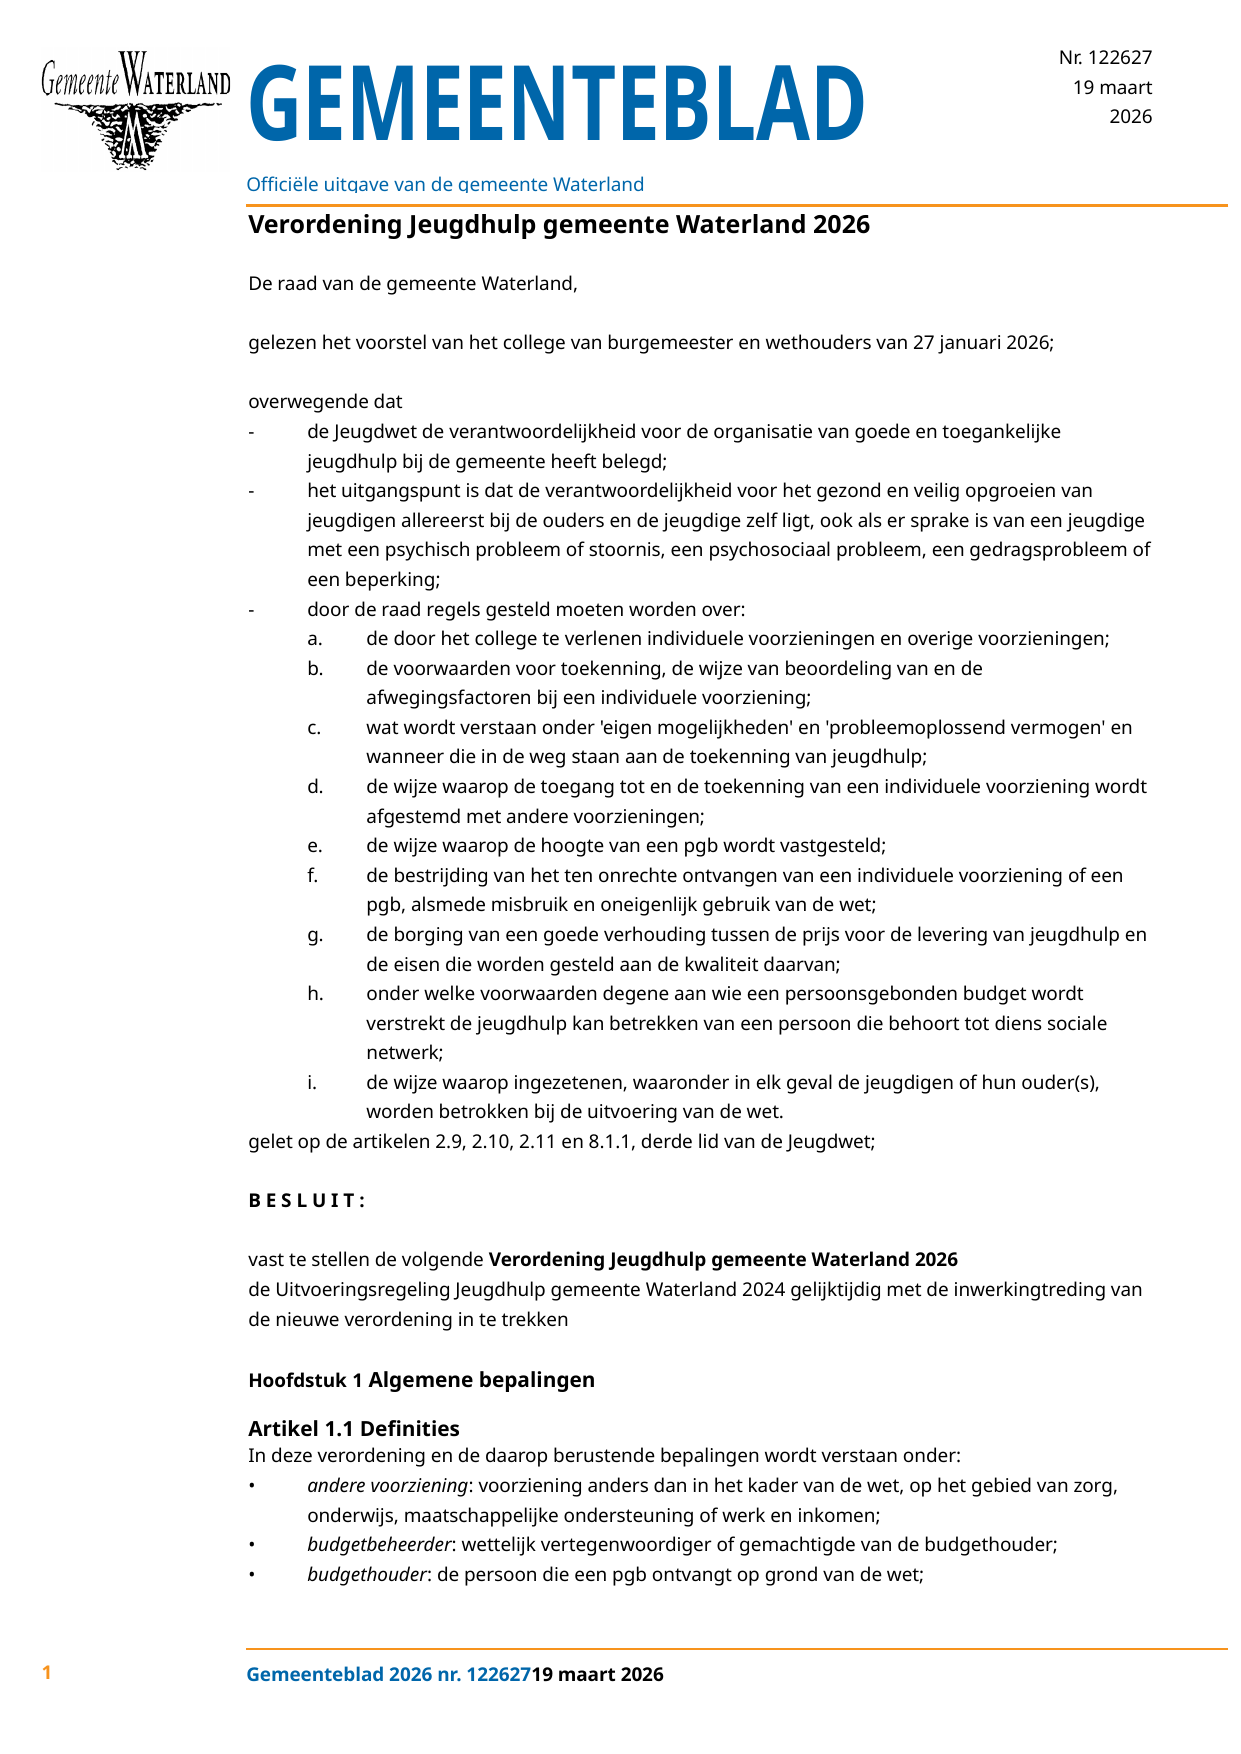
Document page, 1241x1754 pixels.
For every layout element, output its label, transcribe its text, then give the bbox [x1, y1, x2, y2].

text gelet op de artikelen 2.9, 2.10, 2.11 en 8.1.1, derde lid van de Jeugdwet; [248, 1128, 1152, 1154]
text Hoofdstuk 1 Algemene bepalingen [248, 1365, 1152, 1393]
list andere voorziening: voorziening anders dan in het kader van de wet, op het gebied van zorg, onderwijs, maatschappelijke ondersteuning of werk en inkomen; [248, 1472, 1152, 1527]
text overwegende dat [248, 389, 1152, 414]
list budgetbeheerder: wettelijk vertegenwoordiger of gemachtigde van de budgethouder; [248, 1531, 1152, 1557]
list de voorwaarden voor toekenning, de wijze van beoordeling van en de afwegingsfactoren bij een individuele voorziening; [307, 655, 1152, 710]
list de wijze waarop de toegang tot en de toekenning van een individuele voorziening wordt afgestemd met andere voorzieningen; [307, 773, 1152, 828]
picture [41, 47, 231, 172]
text B E S L U I T : [248, 1187, 1152, 1213]
list de Jeugdwet de verantwoordelijkheid voor de organisatie van goede en toegankelijke jeugdhulp bij de gemeente heeft belegd; [248, 418, 1152, 473]
list de bestrijding van het ten onrechte ontvangen van een individuele voorziening of een pgb, alsmede misbruik en oneigenlijk gebruik van de wet; [307, 862, 1152, 917]
text de Uitvoeringsregeling Jeugdhulp gemeente Waterland 2024 gelijktijdig met de inwerkingtreding van de nieuwe verordening in te trekken [248, 1276, 1152, 1331]
text Artikel 1.1 Definities [248, 1414, 1152, 1443]
list de door het college te verlenen individuele voorzieningen en overige voorzieningen; [307, 625, 1152, 651]
list wat wordt verstaan onder 'eigen mogelijkheden' en 'probleemoplossend vermogen' en wanneer die in de weg staan aan de toekenning van jeugdhulp; [307, 714, 1152, 769]
text In deze verordening en de daarop berustende bepalingen wordt verstaan onder: [248, 1443, 1152, 1468]
list de wijze waarop de hoogte van een pgb wordt vastgesteld; [307, 832, 1152, 858]
list de wijze waarop ingezetenen, waaronder in elk geval de jeugdigen of hun ouder(s), worden betrokken bij de uitvoering van de wet. [307, 1069, 1152, 1124]
text gelezen het voorstel van het college van burgemeester en wethouders van 27 januari 2026; [248, 329, 1152, 355]
text Verordening Jeugdhulp gemeente Waterland 2026 [248, 207, 1152, 241]
list budgethouder: de persoon die een pgb ontvangt op grond van de wet; [248, 1561, 1152, 1587]
list door de raad regels gesteld moeten worden over: [248, 596, 1152, 621]
text vast te stellen de volgende Verordening Jeugdhulp gemeente Waterland 2026 [248, 1247, 1152, 1272]
text De raad van de gemeente Waterland, [248, 270, 1152, 296]
list het uitgangspunt is dat de verantwoordelijkheid voor het gezond en veilig opgroeien van jeugdigen allereerst bij de ouders en de jeugdige zelf ligt, ook als er sprake is van een jeugdige met een psychisch probleem of stoornis, een psychosociaal probleem, een gedragsprobleem of een beperking; [248, 477, 1152, 592]
list de borging van een goede verhouding tussen de prijs voor de levering van jeugdhulp en de eisen die worden gesteld aan de kwaliteit daarvan; [307, 921, 1152, 976]
list onder welke voorwaarden degene aan wie een persoonsgebonden budget wordt verstrekt de jeugdhulp kan betrekken van een persoon die behoort tot diens sociale netwerk; [307, 980, 1152, 1065]
